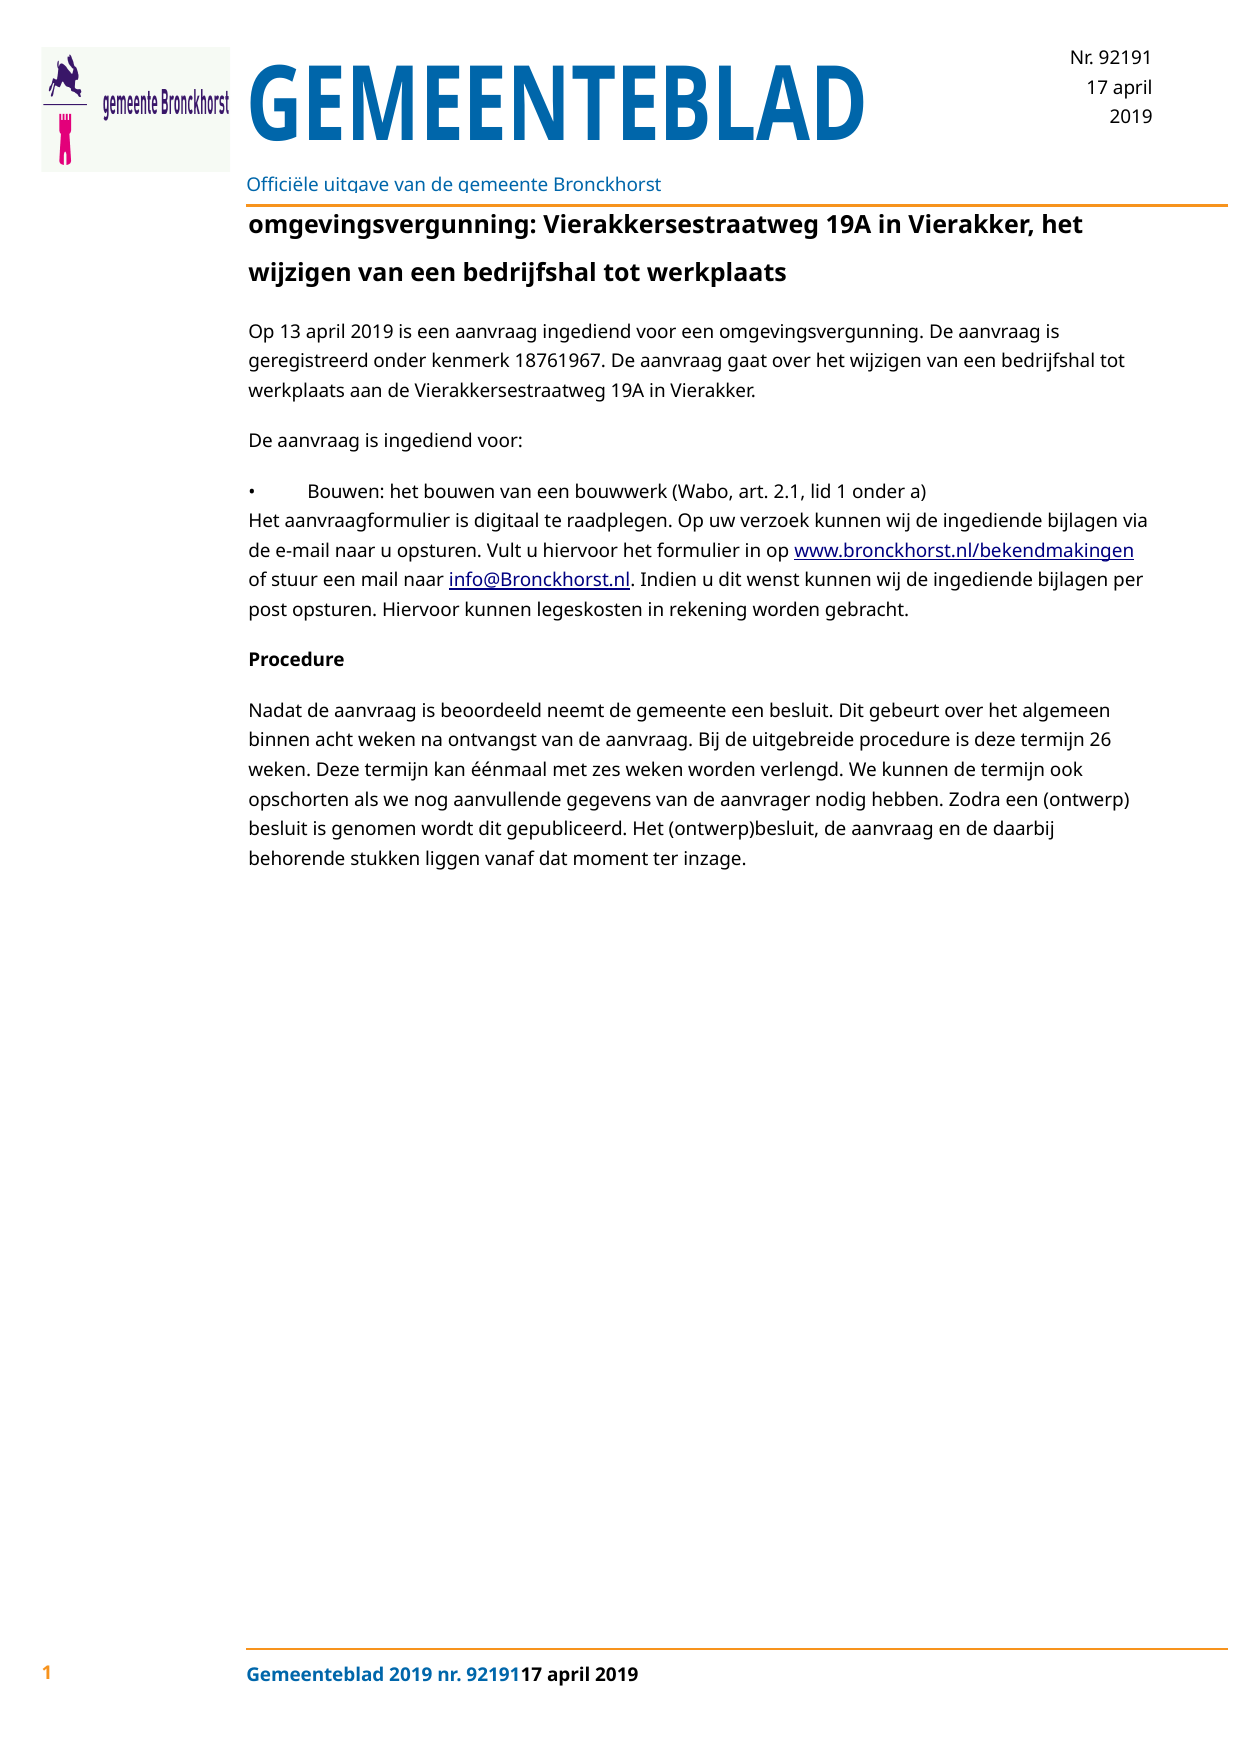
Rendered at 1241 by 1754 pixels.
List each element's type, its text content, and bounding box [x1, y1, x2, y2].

list Bouwen: het bouwen van een bouwwerk (Wabo, art. 2.1, lid 1 onder a) [248, 478, 1152, 504]
text Op 13 april 2019 is een aanvraag ingediend voor een omgevingsvergunning. De aanvraag is geregistreerd onder kenmerk 18761967. De aanvraag gaat over het wijzigen van een bedrijfshal tot werkplaats aan de Vierakkersestraatweg 19A in Vierakker. [248, 318, 1152, 403]
text De aanvraag is ingediend voor: [248, 427, 1152, 453]
text Het aanvraagformulier is digitaal te raadplegen. Op uw verzoek kunnen wij de ingediende bijlagen via de e-mail naar u opsturen. Vult u hiervoor het formulier in op www.bronckhorst.nl/bekendmakingen of stuur een mail naar info@Bronckhorst.nl. Indien u dit wenst kunnen wij de ingediende bijlagen per post opsturen. Hiervoor kunnen legeskosten in rekening worden gebracht. [248, 507, 1152, 622]
text Procedure [248, 647, 1152, 672]
text Nadat de aanvraag is beoordeeld neemt de gemeente een besluit. Dit gebeurt over het algemeen binnen acht weken na ontvangst van de aanvraag. Bij de uitgebreide procedure is deze termijn 26 weken. Deze termijn kan éénmaal met zes weken worden verlengd. We kunnen de termijn ook opschorten als we nog aanvullende gegevens van de aanvrager nodig hebben. Zodra een (ontwerp) besluit is genomen wordt dit gepubliceerd. Het (ontwerp)besluit, de aanvraag en de daarbij behorende stukken liggen vanaf dat moment ter inzage. [248, 697, 1152, 871]
picture [41, 47, 231, 172]
text omgevingsvergunning: Vierakkersestraatweg 19A in Vierakker, het wijzigen van een bedrijfshal tot werkplaats [248, 207, 1152, 288]
